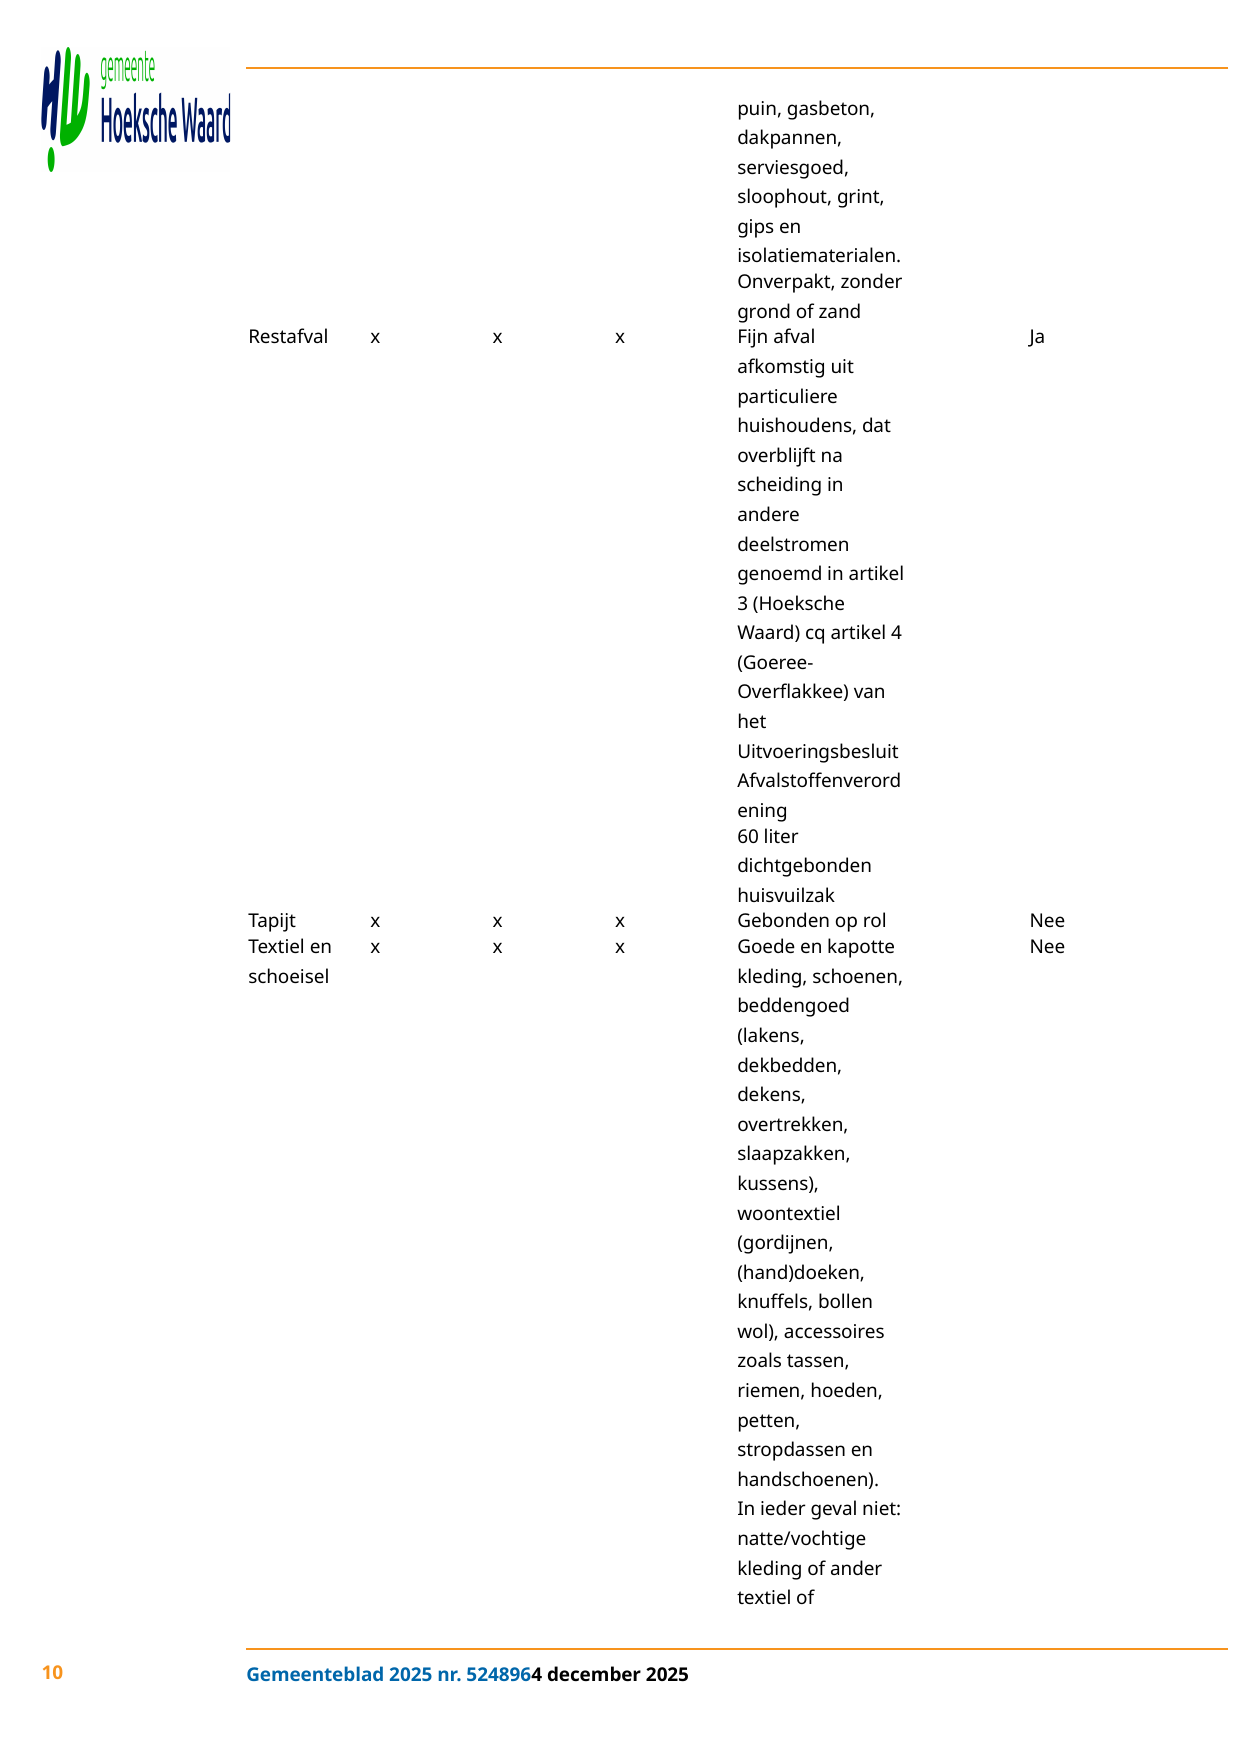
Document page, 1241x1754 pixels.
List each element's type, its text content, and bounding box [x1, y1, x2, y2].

table_cell [493, 269, 615, 324]
table_cell x [493, 908, 615, 933]
table_cell Goede en kapotte kleding, schoenen, beddengoed (lakens, dekbedden, dekens, overtrekken, slaapzakken, kussens), woontextiel (gordijnen, (hand)doeken, knuffels, bollen wol), accessoires zoals tassen, riemen, hoeden, petten, stropdassen en handschoenen). In ieder geval niet: natte/vochtige kleding of ander textiel of [737, 934, 907, 1610]
table_cell x [493, 324, 615, 823]
table_cell [1029, 823, 1152, 908]
table_cell Nee [1029, 908, 1152, 933]
table_cell [1029, 95, 1152, 268]
table_cell [370, 823, 492, 908]
picture [41, 47, 231, 172]
table_cell [907, 934, 1029, 1610]
table_cell x [370, 934, 492, 1610]
table_cell Gebonden op rol [737, 908, 907, 933]
table_cell Ja [1029, 324, 1152, 823]
table_cell puin, gasbeton, dakpannen, serviesgoed, sloophout, grint, gips en isolatiematerialen. [737, 95, 907, 268]
table_cell [370, 95, 492, 268]
table_cell [615, 823, 737, 908]
table_cell [370, 269, 492, 324]
table_cell x [615, 324, 737, 823]
table_cell [493, 95, 615, 268]
table_cell Nee [1029, 934, 1152, 1610]
table_cell Onverpakt, zonder grond of zand [737, 269, 907, 324]
table_cell [907, 95, 1029, 268]
table_cell Fijn afval afkomstig uit particuliere huishoudens, dat overblijft na scheiding in andere deelstromen genoemd in artikel 3 (Hoeksche Waard) cq artikel 4 (Goeree-Overflakkee) van het Uitvoeringsbesluit Afvalstoffenverordening [737, 324, 907, 823]
table_cell [907, 324, 1029, 823]
table_cell [493, 823, 615, 908]
table_cell x [493, 934, 615, 1610]
table_cell x [370, 324, 492, 823]
table_cell [1029, 269, 1152, 324]
table_cell [907, 269, 1029, 324]
table_cell [907, 908, 1029, 933]
table_cell Restafval [248, 324, 370, 908]
table_cell x [615, 934, 737, 1610]
table_cell 60 liter dichtgebonden huisvuilzak [737, 823, 907, 908]
table_cell x [370, 908, 492, 933]
table_cell [615, 269, 737, 324]
table_cell [907, 823, 1029, 908]
table_cell [615, 95, 737, 268]
table_cell Textiel en schoeisel [248, 934, 370, 1610]
table_cell x [615, 908, 737, 933]
table_cell [248, 95, 370, 324]
table_cell Tapijt [248, 908, 370, 933]
